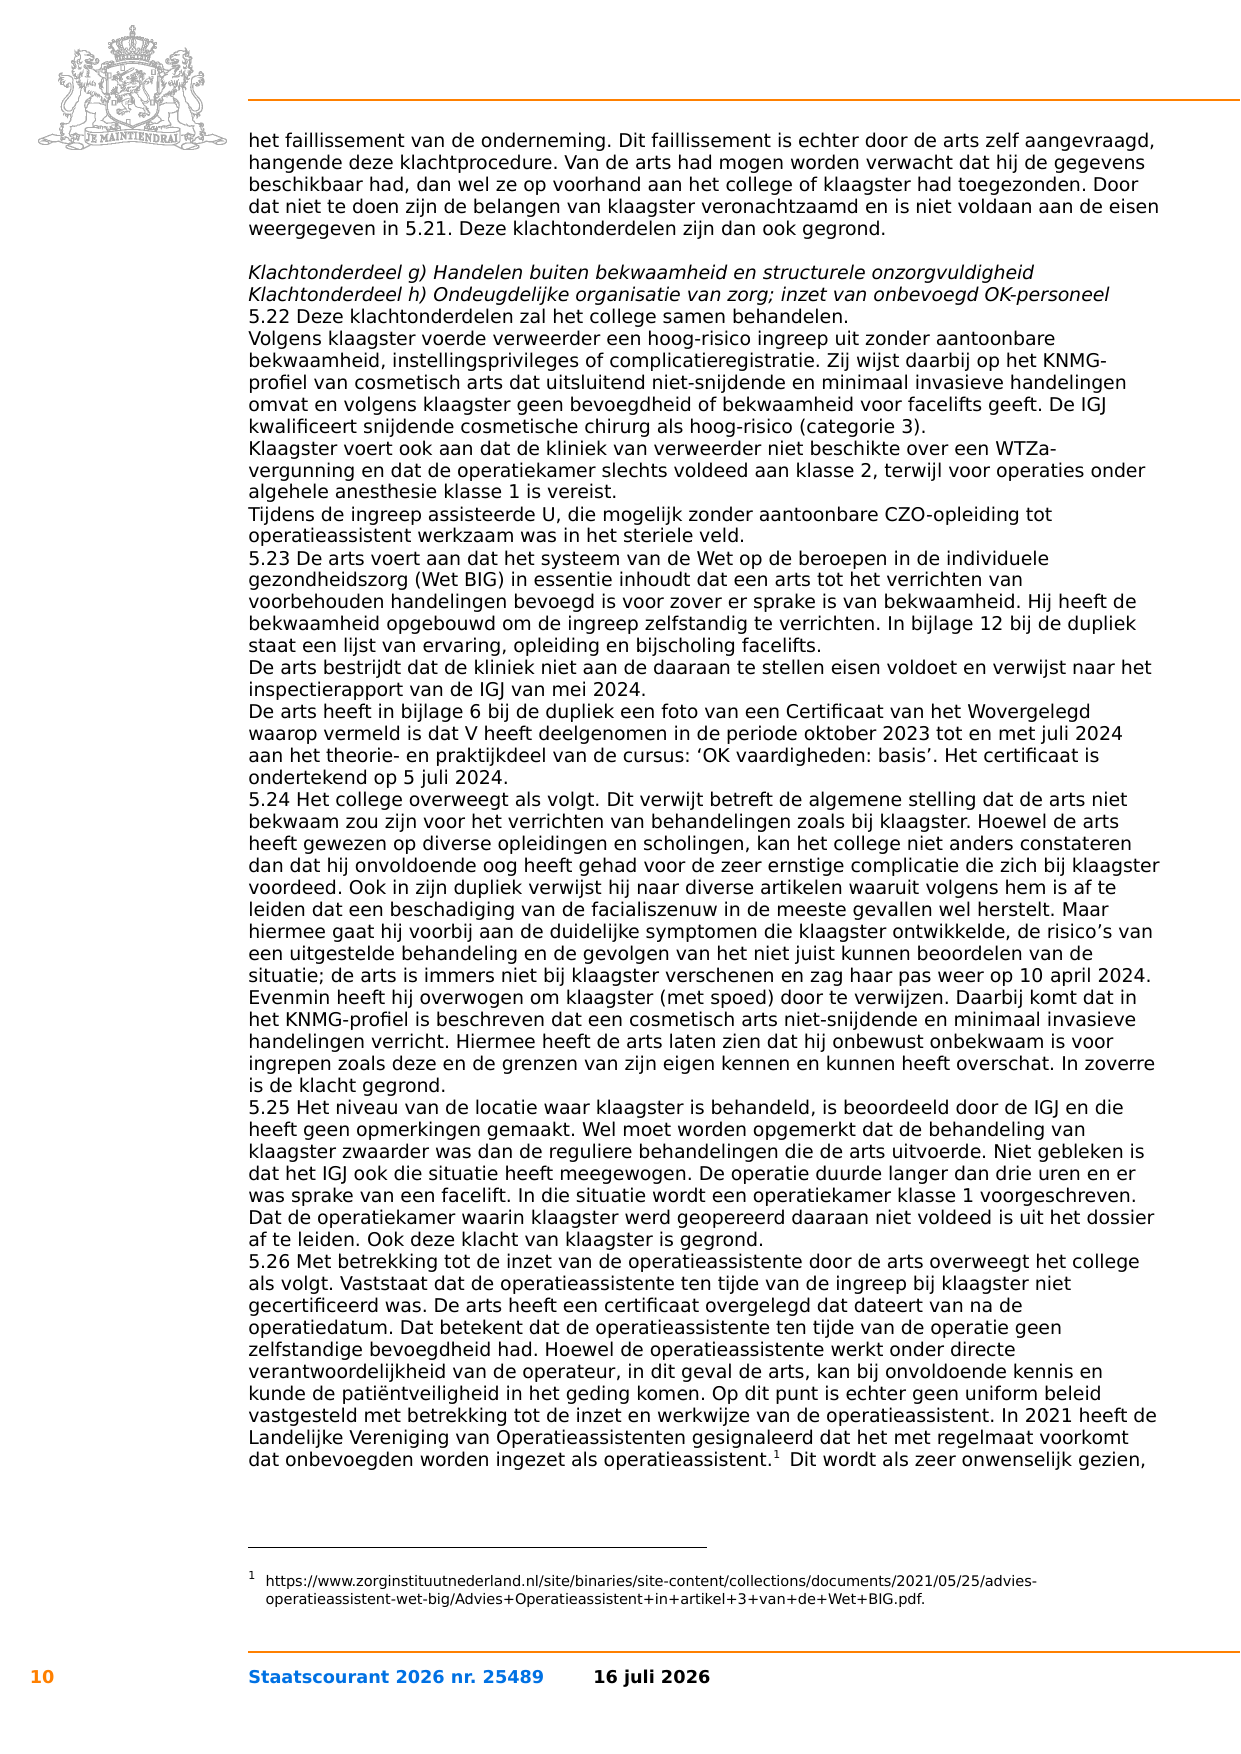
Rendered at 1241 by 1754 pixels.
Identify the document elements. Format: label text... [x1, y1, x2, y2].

text https://www.zorginstituutnederland.nl/site/binaries/site-content/collections/documents/2021/05/25/advies-operatieassistent-wet-big/Advies+Operatieassistent+in+artikel+3+van+de+Wet+BIG.pdf. [248, 1569, 1163, 1608]
text 5.26 Met betrekking tot de inzet van de operatieassistente door de arts overweegt het college als volgt. Vaststaat dat de operatieassistente ten tijde van de ingreep bij klaagster niet gecertificeerd was. De arts heeft een certificaat overgelegd dat dateert van na de operatiedatum. Dat betekent dat de operatieassistente ten tijde van de operatie geen zelfstandige bevoegdheid had. Hoewel de operatieassistente werkt onder directe verantwoordelijkheid van de operateur, in dit geval de arts, kan bij onvoldoende kennis en kunde de patiëntveiligheid in het geding komen. Op dit punt is echter geen uniform beleid vastgesteld met betrekking tot de inzet en werkwijze van de operatieassistent. In 2021 heeft de Landelijke Vereniging van Operatieassistenten gesignaleerd dat het met regelmaat voorkomt dat onbevoegden worden ingezet als operatieassistent. Dit wordt als zeer onwenselijk gezien, [248, 1251, 1163, 1471]
text Tijdens de ingreep assisteerde U, die mogelijk zonder aantoonbare CZO-opleiding tot operatieassistent werkzaam was in het steriele veld. [248, 503, 1163, 547]
picture [38, 25, 227, 150]
text 5.22 Deze klachtonderdelen zal het college samen behandelen. [248, 306, 1163, 328]
text Klaagster voert ook aan dat de kliniek van verweerder niet beschikte over een WTZa-vergunning en dat de operatiekamer slechts voldeed aan klasse 2, terwijl voor operaties onder algehele anesthesie klasse 1 is vereist. [248, 437, 1163, 503]
subtitle Klachtonderdeel g) Handelen buiten bekwaamheid en structurele onzorgvuldigheid Klachtonderdeel h) Ondeugdelijke organisatie van zorg; inzet van onbevoegd OK-personeel [248, 262, 1163, 306]
text Volgens klaagster voerde verweerder een hoog-risico ingreep uit zonder aantoonbare bekwaamheid, instellingsprivileges of complicatieregistratie. Zij wijst daarbij op het KNMG-profiel van cosmetisch arts dat uitsluitend niet-snijdende en minimaal invasieve handelingen omvat en volgens klaagster geen bevoegdheid of bekwaamheid voor facelifts geeft. De IGJ kwalificeert snijdende cosmetische chirurg als hoog-risico (categorie 3). [248, 328, 1163, 437]
text 5.23 De arts voert aan dat het systeem van de Wet op de beroepen in de individuele gezondheidszorg (Wet BIG) in essentie inhoudt dat een arts tot het verrichten van voorbehouden handelingen bevoegd is voor zover er sprake is van bekwaamheid. Hij heeft de bekwaamheid opgebouwd om de ingreep zelfstandig te verrichten. In bijlage 12 bij de dupliek staat een lijst van ervaring, opleiding en bijscholing facelifts. [248, 547, 1163, 657]
text het faillissement van de onderneming. Dit faillissement is echter door de arts zelf aangevraagd, hangende deze klachtprocedure. Van de arts had mogen worden verwacht dat hij de gegevens beschikbaar had, dan wel ze op voorhand aan het college of klaagster had toegezonden. Door dat niet te doen zijn de belangen van klaagster veronachtzaamd en is niet voldaan aan de eisen weergegeven in 5.21. Deze klachtonderdelen zijn dan ook gegrond. [248, 130, 1163, 240]
text De arts bestrijdt dat de kliniek niet aan de daaraan te stellen eisen voldoet en verwijst naar het inspectierapport van de IGJ van mei 2024. [248, 657, 1163, 701]
text De arts heeft in bijlage 6 bij de dupliek een foto van een Certificaat van het Wovergelegd waarop vermeld is dat V heeft deelgenomen in de periode oktober 2023 tot en met juli 2024 aan het theorie- en praktijkdeel van de cursus: ‘OK vaardigheden: basis’. Het certificaat is ondertekend op 5 juli 2024. [248, 701, 1163, 789]
text 5.24 Het college overweegt als volgt. Dit verwijt betreft de algemene stelling dat de arts niet bekwaam zou zijn voor het verrichten van behandelingen zoals bij klaagster. Hoewel de arts heeft gewezen op diverse opleidingen en scholingen, kan het college niet anders constateren dan dat hij onvoldoende oog heeft gehad voor de zeer ernstige complicatie die zich bij klaagster voordeed. Ook in zijn dupliek verwijst hij naar diverse artikelen waaruit volgens hem is af te leiden dat een beschadiging van de facialiszenuw in de meeste gevallen wel herstelt. Maar hiermee gaat hij voorbij aan de duidelijke symptomen die klaagster ontwikkelde, de risico’s van een uitgestelde behandeling en de gevolgen van het niet juist kunnen beoordelen van de situatie; de arts is immers niet bij klaagster verschenen en zag haar pas weer op 10 april 2024. Evenmin heeft hij overwogen om klaagster (met spoed) door te verwijzen. Daarbij komt dat in het KNMG-profiel is beschreven dat een cosmetisch arts niet-snijdende en minimaal invasieve handelingen verricht. Hiermee heeft de arts laten zien dat hij onbewust onbekwaam is voor ingrepen zoals deze en de grenzen van zijn eigen kennen en kunnen heeft overschat. In zoverre is de klacht gegrond. [248, 789, 1163, 1097]
text 5.25 Het niveau van de locatie waar klaagster is behandeld, is beoordeeld door de IGJ en die heeft geen opmerkingen gemaakt. Wel moet worden opgemerkt dat de behandeling van klaagster zwaarder was dan de reguliere behandelingen die de arts uitvoerde. Niet gebleken is dat het IGJ ook die situatie heeft meegewogen. De operatie duurde langer dan drie uren en er was sprake van een facelift. In die situatie wordt een operatiekamer klasse 1 voorgeschreven. Dat de operatiekamer waarin klaagster werd geopereerd daaraan niet voldeed is uit het dossier af te leiden. Ook deze klacht van klaagster is gegrond. [248, 1097, 1163, 1251]
